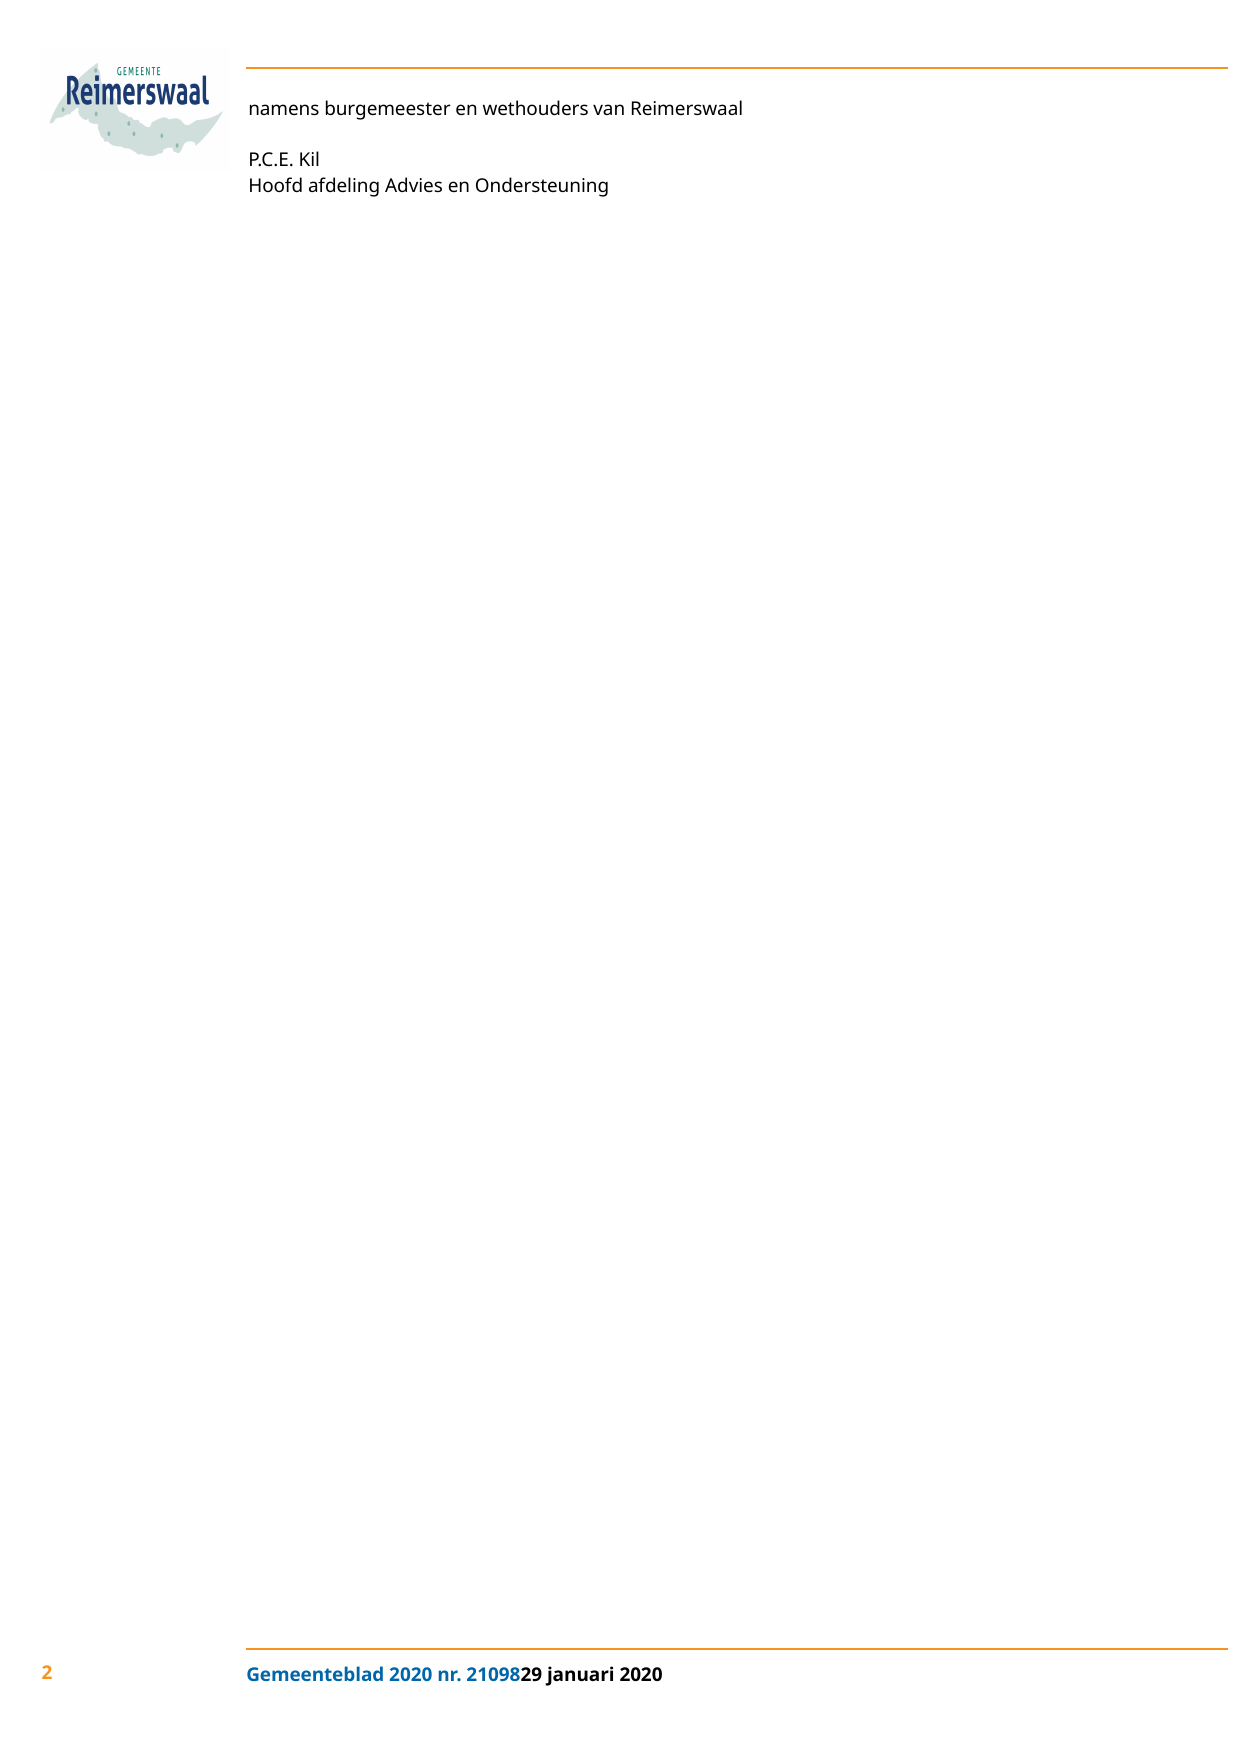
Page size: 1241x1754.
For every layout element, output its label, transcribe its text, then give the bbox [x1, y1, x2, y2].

text namens burgemeester en wethouders van Reimerswaal [248, 95, 1152, 121]
picture [41, 47, 231, 172]
text P.C.E. Kil [248, 146, 1152, 172]
text Hoofd afdeling Advies en Ondersteuning [248, 172, 1152, 198]
